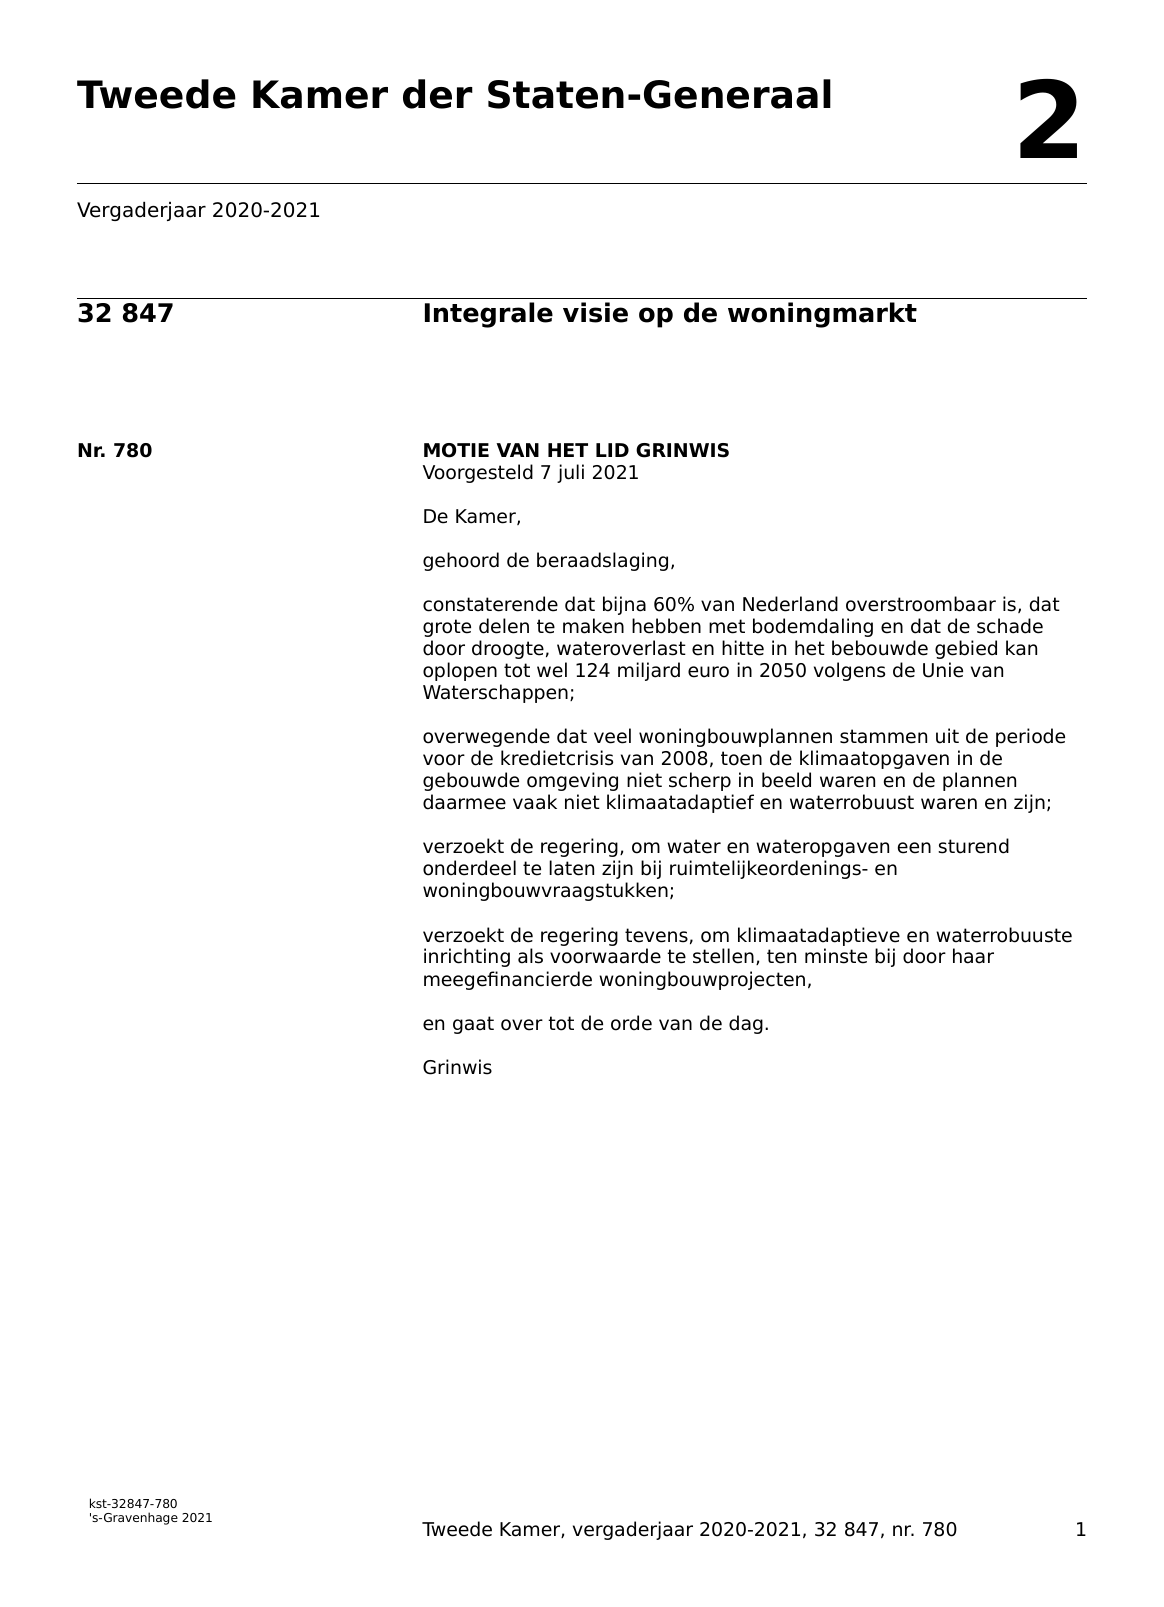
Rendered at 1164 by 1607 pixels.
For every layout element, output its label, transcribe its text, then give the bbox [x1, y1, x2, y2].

text Grinwis [422, 1057, 1087, 1079]
table_header Tweede Kamer der Staten-Generaal [77, 59, 886, 183]
text 's-Gravenhage 2021 [88, 1511, 323, 1525]
text kst-32847-780 [88, 1497, 323, 1511]
text overwegende dat veel woningbouwplannen stammen uit de periode voor de kredietcrisis van 2008, toen de klimaatopgaven in de gebouwde omgeving niet scherp in beeld waren en de plannen daarmee vaak niet klimaatadaptief en waterrobuust waren en zijn; [422, 726, 1087, 814]
text verzoekt de regering tevens, om klimaatadaptieve en waterrobuuste inrichting als voorwaarde te stellen, ten minste bij door haar meegefinancierde woningbouwprojecten, [422, 924, 1087, 990]
subtitle 32 847 Integrale visie op de woningmarkt [77, 299, 1087, 329]
subtitle Nr. 780 MOTIE VAN HET LID GRINWIS [77, 440, 1087, 462]
text en gaat over tot de orde van de dag. [422, 1013, 1087, 1034]
text De Kamer, [422, 506, 1087, 528]
text Voorgesteld 7 juli 2021 [422, 462, 1087, 484]
text gehoord de beraadslaging, [422, 550, 1087, 572]
text verzoekt de regering, om water en wateropgaven een sturend onderdeel te laten zijn bij ruimtelijkeordenings- en woningbouwvraagstukken; [422, 836, 1087, 902]
text constaterende dat bijna 60% van Nederland overstroombaar is, dat grote delen te maken hebben met bodemdaling en dat de schade door droogte, wateroverlast en hitte in het bebouwde gebied kan oplopen tot wel 124 miljard euro in 2050 volgens de Unie van Waterschappen; [422, 594, 1087, 704]
table_header 2 [886, 59, 1087, 183]
table_cell Vergaderjaar 2020-2021 [77, 184, 1087, 298]
